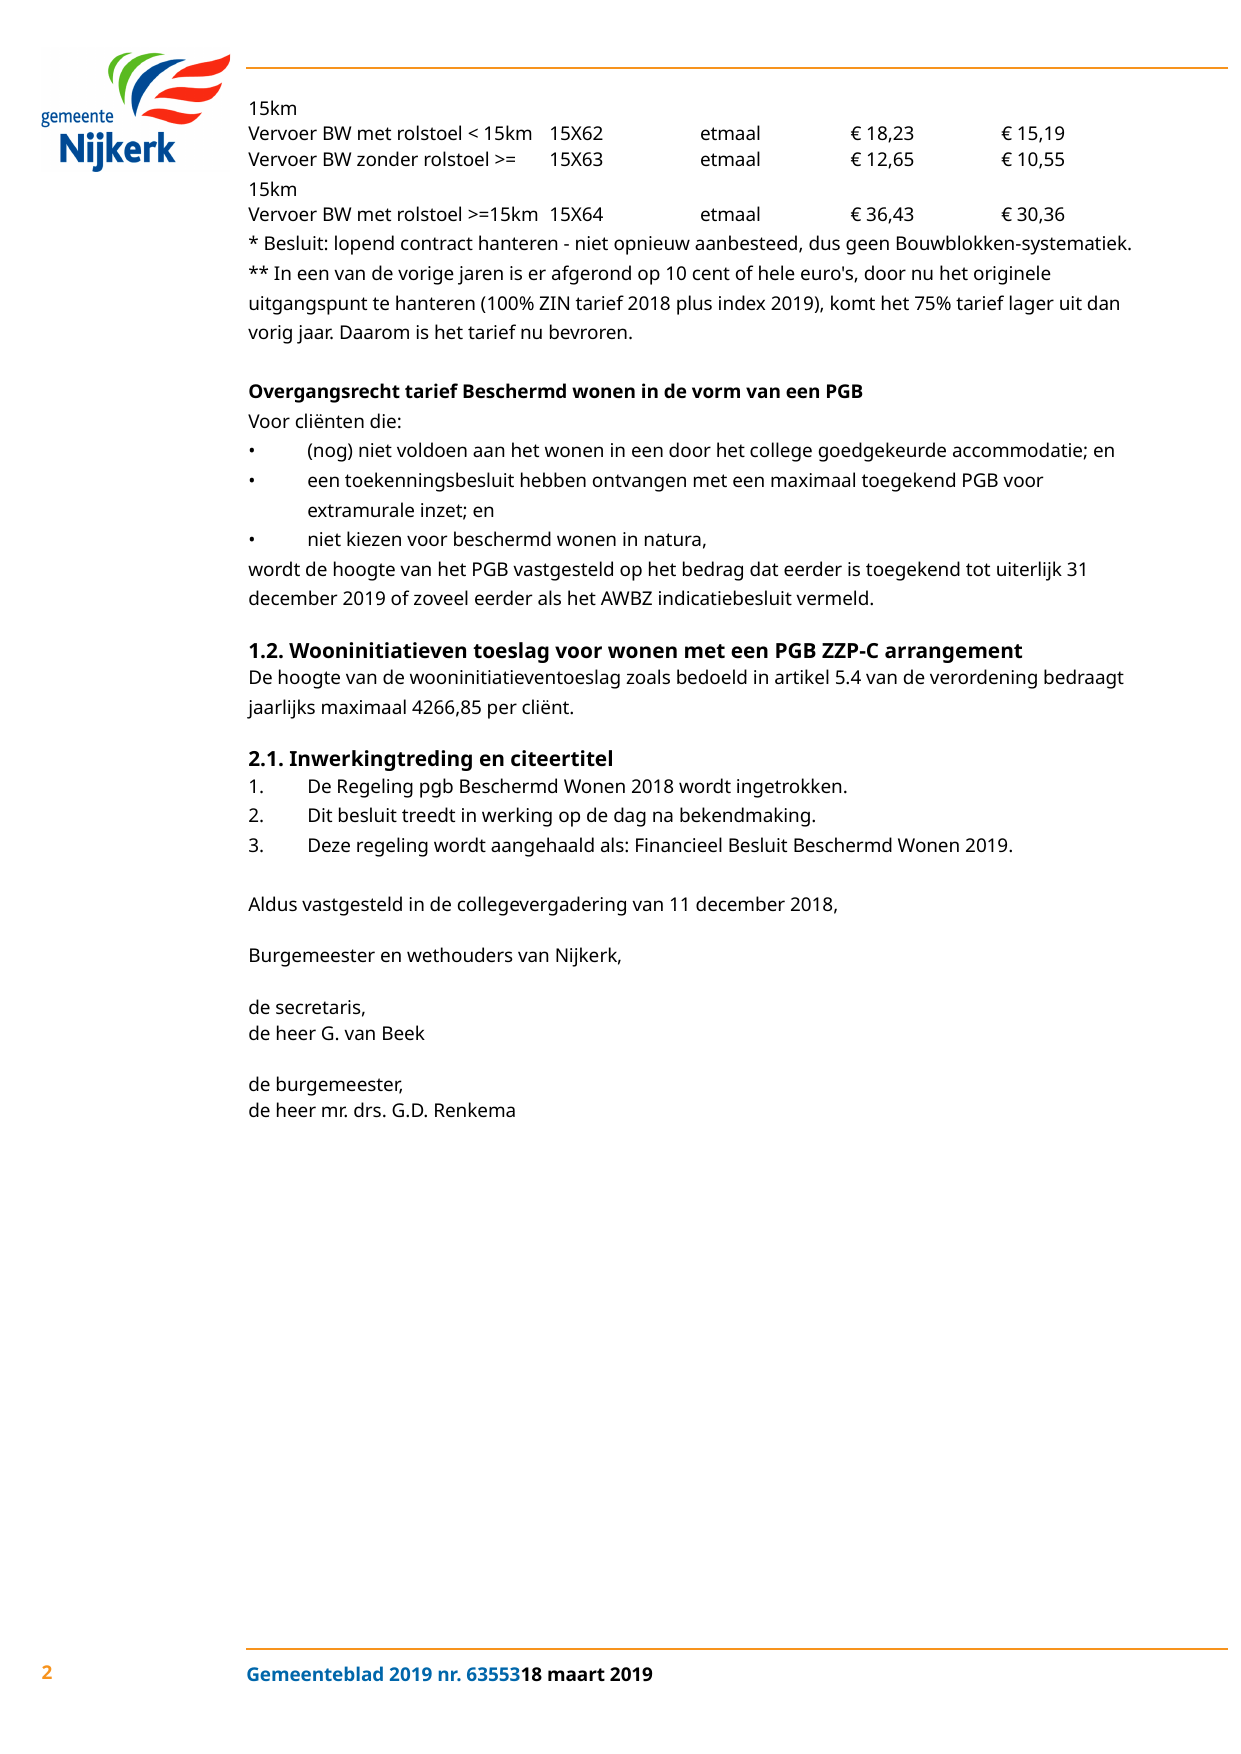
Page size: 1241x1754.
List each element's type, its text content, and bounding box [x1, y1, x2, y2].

picture [41, 47, 231, 172]
text De hoogte van de wooninitiatieventoeslag zoals bedoeld in artikel 5.4 van de verordening bedraagt jaarlijks maximaal 4266,85 per cliënt. [248, 664, 1152, 720]
table_cell [850, 95, 1001, 121]
text Burgemeester en wethouders van Nijkerk, [248, 943, 1152, 968]
list Deze regeling wordt aangehaald als: Financieel Besluit Beschermd Wonen 2019. [248, 832, 1152, 858]
table_cell € 30,36 [1001, 202, 1152, 227]
text de heer G. van Beek [248, 1020, 1152, 1046]
table_cell Vervoer BW met rolstoel < 15km [248, 121, 549, 146]
table_cell [1001, 95, 1152, 121]
table_cell 15km [248, 95, 549, 121]
table_cell € 15,19 [1001, 121, 1152, 146]
table_cell etmaal [700, 121, 850, 146]
text 2.1. Inwerkingtreding en citeertitel [248, 744, 1152, 773]
table_cell etmaal [700, 146, 850, 202]
text wordt de hoogte van het PGB vastgesteld op het bedrag dat eerder is toegekend tot uiterlijk 31 december 2019 of zoveel eerder als het AWBZ indicatiebesluit vermeld. [248, 556, 1152, 611]
text de burgemeester, [248, 1071, 1152, 1097]
table_cell 15X63 [549, 146, 700, 202]
text de secretaris, [248, 994, 1152, 1020]
table_cell Vervoer BW met rolstoel >=15km [248, 202, 549, 227]
text Overgangsrecht tarief Beschermd wonen in de vorm van een PGB [248, 378, 1152, 404]
list niet kiezen voor beschermd wonen in natura, [248, 526, 1152, 552]
table_cell € 36,43 [850, 202, 1001, 227]
table_cell etmaal [700, 202, 850, 227]
table_cell [700, 95, 850, 121]
text * Besluit: lopend contract hanteren - niet opnieuw aanbesteed, dus geen Bouwblokken-systematiek. [248, 231, 1152, 256]
text de heer mr. drs. G.D. Renkema [248, 1097, 1152, 1123]
table_cell 15X62 [549, 121, 700, 146]
list (nog) niet voldoen aan het wonen in een door het college goedgekeurde accommodatie; en [248, 438, 1152, 463]
table_cell € 18,23 [850, 121, 1001, 146]
list een toekenningsbesluit hebben ontvangen met een maximaal toegekend PGB voor extramurale inzet; en [248, 467, 1152, 522]
table_cell 15X64 [549, 202, 700, 227]
text Aldus vastgesteld in de collegevergadering van 11 december 2018, [248, 891, 1152, 917]
text 1.2. Wooninitiatieven toeslag voor wonen met een PGB ZZP-C arrangement [248, 636, 1152, 664]
text Voor cliënten die: [248, 408, 1152, 434]
table_cell [549, 95, 700, 121]
table_cell Vervoer BW zonder rolstoel >= 15km [248, 146, 549, 202]
table_cell € 12,65 [850, 146, 1001, 202]
list De Regeling pgb Beschermd Wonen 2018 wordt ingetrokken. [248, 773, 1152, 798]
table_cell € 10,55 [1001, 146, 1152, 202]
text ** In een van de vorige jaren is er afgerond op 10 cent of hele euro's, door nu het originele uitgangspunt te hanteren (100% ZIN tarief 2018 plus index 2019), komt het 75% tarief lager uit dan vorig jaar. Daarom is het tarief nu bevroren. [248, 260, 1152, 345]
list Dit besluit treedt in werking op de dag na bekendmaking. [248, 802, 1152, 828]
